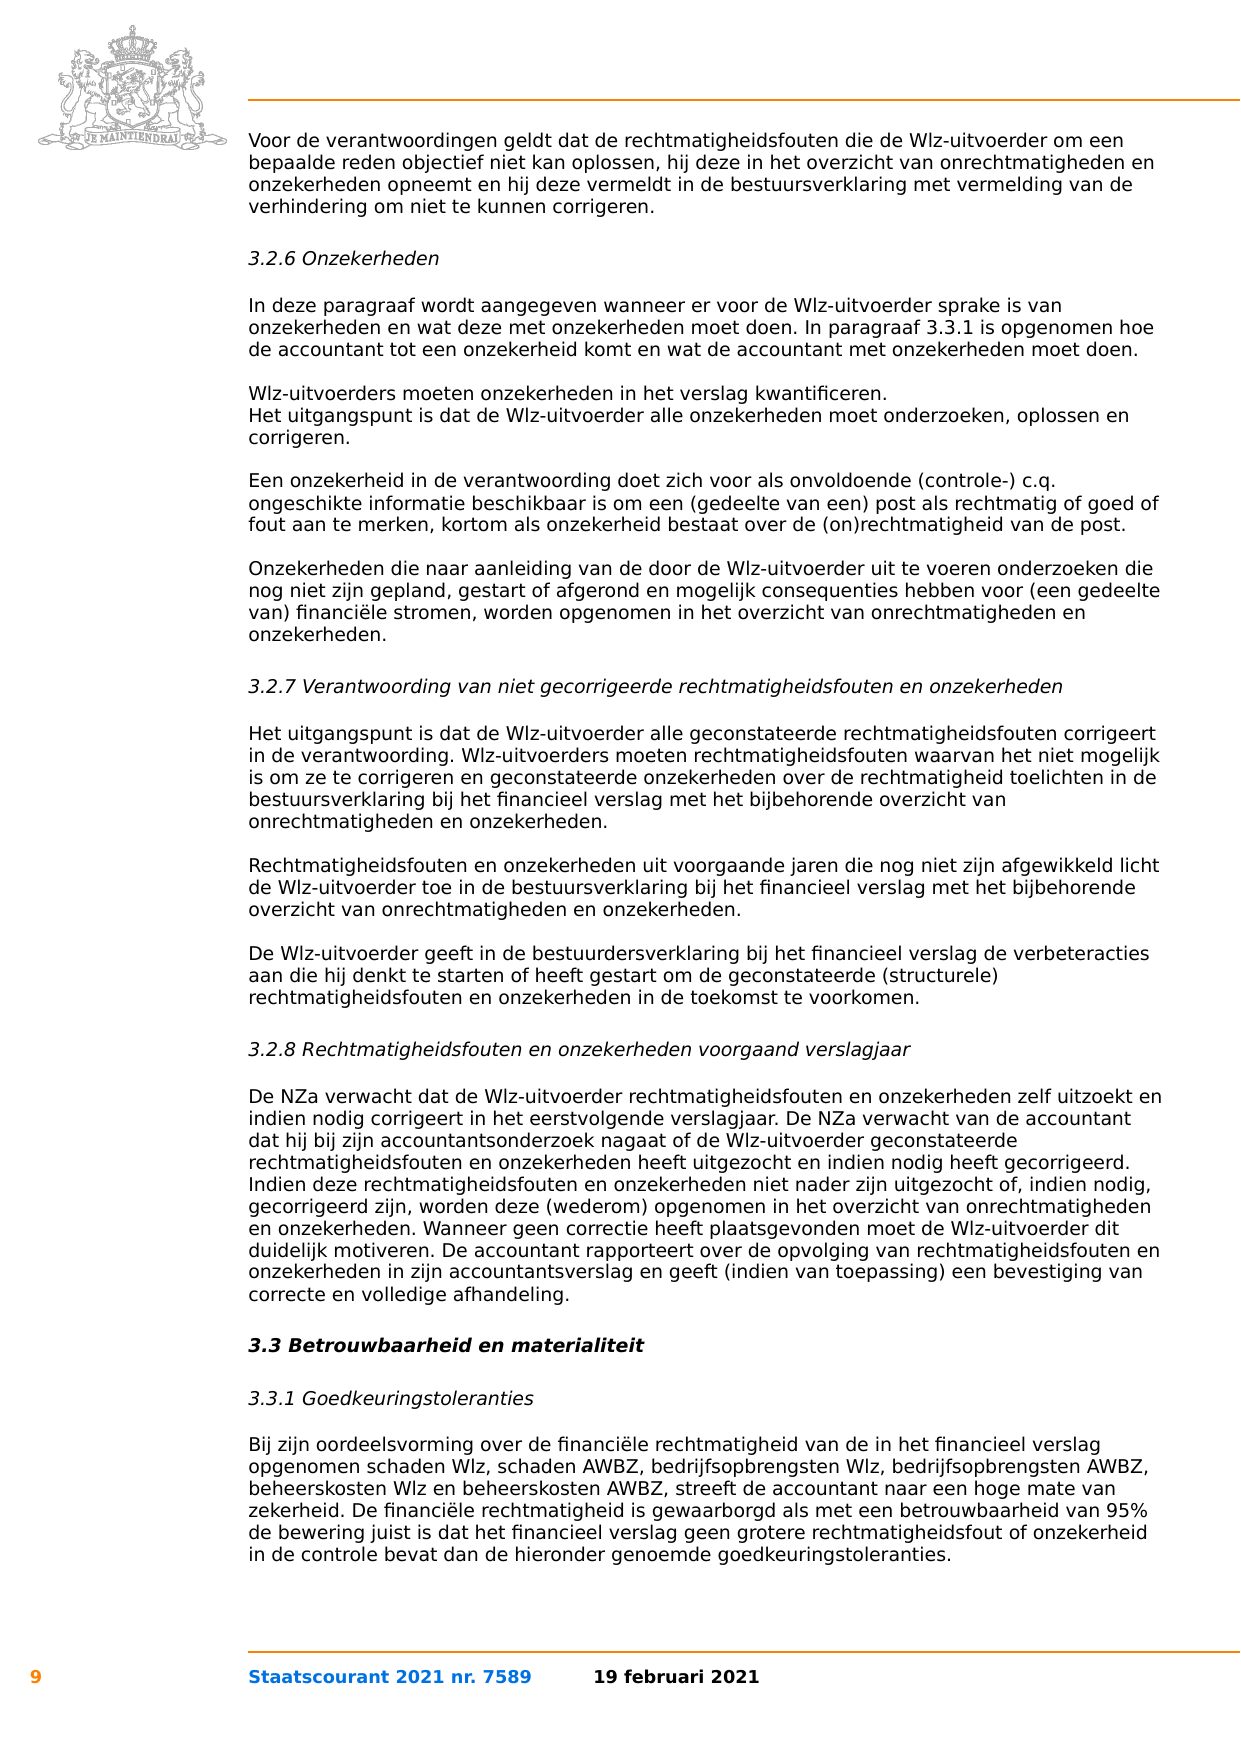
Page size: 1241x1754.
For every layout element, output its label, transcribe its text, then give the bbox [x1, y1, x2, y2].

text Een onzekerheid in de verantwoording doet zich voor als onvoldoende (controle-) c.q. ongeschikte informatie beschikbaar is om een (gedeelte van een) post als rechtmatig of goed of fout aan te merken, kortom als onzekerheid bestaat over de (on)rechtmatigheid van de post. [248, 470, 1163, 536]
subtitle 3.2.8 Rechtmatigheidsfouten en onzekerheden voorgaand verslagjaar [248, 1039, 1163, 1061]
picture [38, 25, 227, 150]
text Het uitgangspunt is dat de Wlz-uitvoerder alle onzekerheden moet onderzoeken, oplossen en corrigeren. [248, 404, 1163, 448]
text Wlz-uitvoerders moeten onzekerheden in het verslag kwantificeren. [248, 383, 1163, 404]
text De NZa verwacht dat de Wlz-uitvoerder rechtmatigheidsfouten en onzekerheden zelf uitzoekt en indien nodig corrigeert in het eerstvolgende verslagjaar. De NZa verwacht van de accountant dat hij bij zijn accountantsonderzoek nagaat of de Wlz-uitvoerder geconstateerde rechtmatigheidsfouten en onzekerheden heeft uitgezocht en indien nodig heeft gecorrigeerd. Indien deze rechtmatigheidsfouten en onzekerheden niet nader zijn uitgezocht of, indien nodig, gecorrigeerd zijn, worden deze (wederom) opgenomen in het overzicht van onrechtmatigheden en onzekerheden. Wanneer geen correctie heeft plaatsgevonden moet de Wlz-uitvoerder dit duidelijk motiveren. De accountant rapporteert over de opvolging van rechtmatigheidsfouten en onzekerheden in zijn accountantsverslag en geeft (indien van toepassing) een bevestiging van correcte en volledige afhandeling. [248, 1086, 1163, 1305]
text Bij zijn oordeelsvorming over de financiële rechtmatigheid van de in het financieel verslag opgenomen schaden Wlz, schaden AWBZ, bedrijfsopbrengsten Wlz, bedrijfsopbrengsten AWBZ, beheerskosten Wlz en beheerskosten AWBZ, streeft de accountant naar een hoge mate van zekerheid. De financiële rechtmatigheid is gewaarborgd als met een betrouwbaarheid van 95% de bewering juist is dat het financieel verslag geen grotere rechtmatigheidsfout of onzekerheid in de controle bevat dan de hieronder genoemde goedkeuringstoleranties. [248, 1434, 1163, 1566]
text In deze paragraaf wordt aangegeven wanneer er voor de Wlz-uitvoerder sprake is van onzekerheden en wat deze met onzekerheden moet doen. In paragraaf 3.3.1 is opgenomen hoe de accountant tot een onzekerheid komt en wat de accountant met onzekerheden moet doen. [248, 295, 1163, 361]
text Het uitgangspunt is dat de Wlz-uitvoerder alle geconstateerde rechtmatigheidsfouten corrigeert in de verantwoording. Wlz-uitvoerders moeten rechtmatigheidsfouten waarvan het niet mogelijk is om ze te corrigeren en geconstateerde onzekerheden over de rechtmatigheid toelichten in de bestuursverklaring bij het financieel verslag met het bijbehorende overzicht van onrechtmatigheden en onzekerheden. [248, 723, 1163, 833]
subtitle 3.2.6 Onzekerheden [248, 248, 1163, 270]
text Onzekerheden die naar aanleiding van de door de Wlz-uitvoerder uit te voeren onderzoeken die nog niet zijn gepland, gestart of afgerond en mogelijk consequenties hebben voor (een gedeelte van) financiële stromen, worden opgenomen in het overzicht van onrechtmatigheden en onzekerheden. [248, 558, 1163, 646]
subtitle 3.3 Betrouwbaarheid en materialiteit [248, 1335, 1163, 1357]
text Rechtmatigheidsfouten en onzekerheden uit voorgaande jaren die nog niet zijn afgewikkeld licht de Wlz-uitvoerder toe in de bestuursverklaring bij het financieel verslag met het bijbehorende overzicht van onrechtmatigheden en onzekerheden. [248, 855, 1163, 921]
text Voor de verantwoordingen geldt dat de rechtmatigheidsfouten die de Wlz-uitvoerder om een bepaalde reden objectief niet kan oplossen, hij deze in het overzicht van onrechtmatigheden en onzekerheden opneemt en hij deze vermeldt in de bestuursverklaring met vermelding van de verhindering om niet te kunnen corrigeren. [248, 130, 1163, 218]
text De Wlz-uitvoerder geeft in de bestuurdersverklaring bij het financieel verslag de verbeteracties aan die hij denkt te starten of heeft gestart om de geconstateerde (structurele) rechtmatigheidsfouten en onzekerheden in de toekomst te voorkomen. [248, 943, 1163, 1009]
subtitle 3.2.7 Verantwoording van niet gecorrigeerde rechtmatigheidsfouten en onzekerheden [248, 676, 1163, 698]
subtitle 3.3.1 Goedkeuringstoleranties [248, 1387, 1163, 1409]
